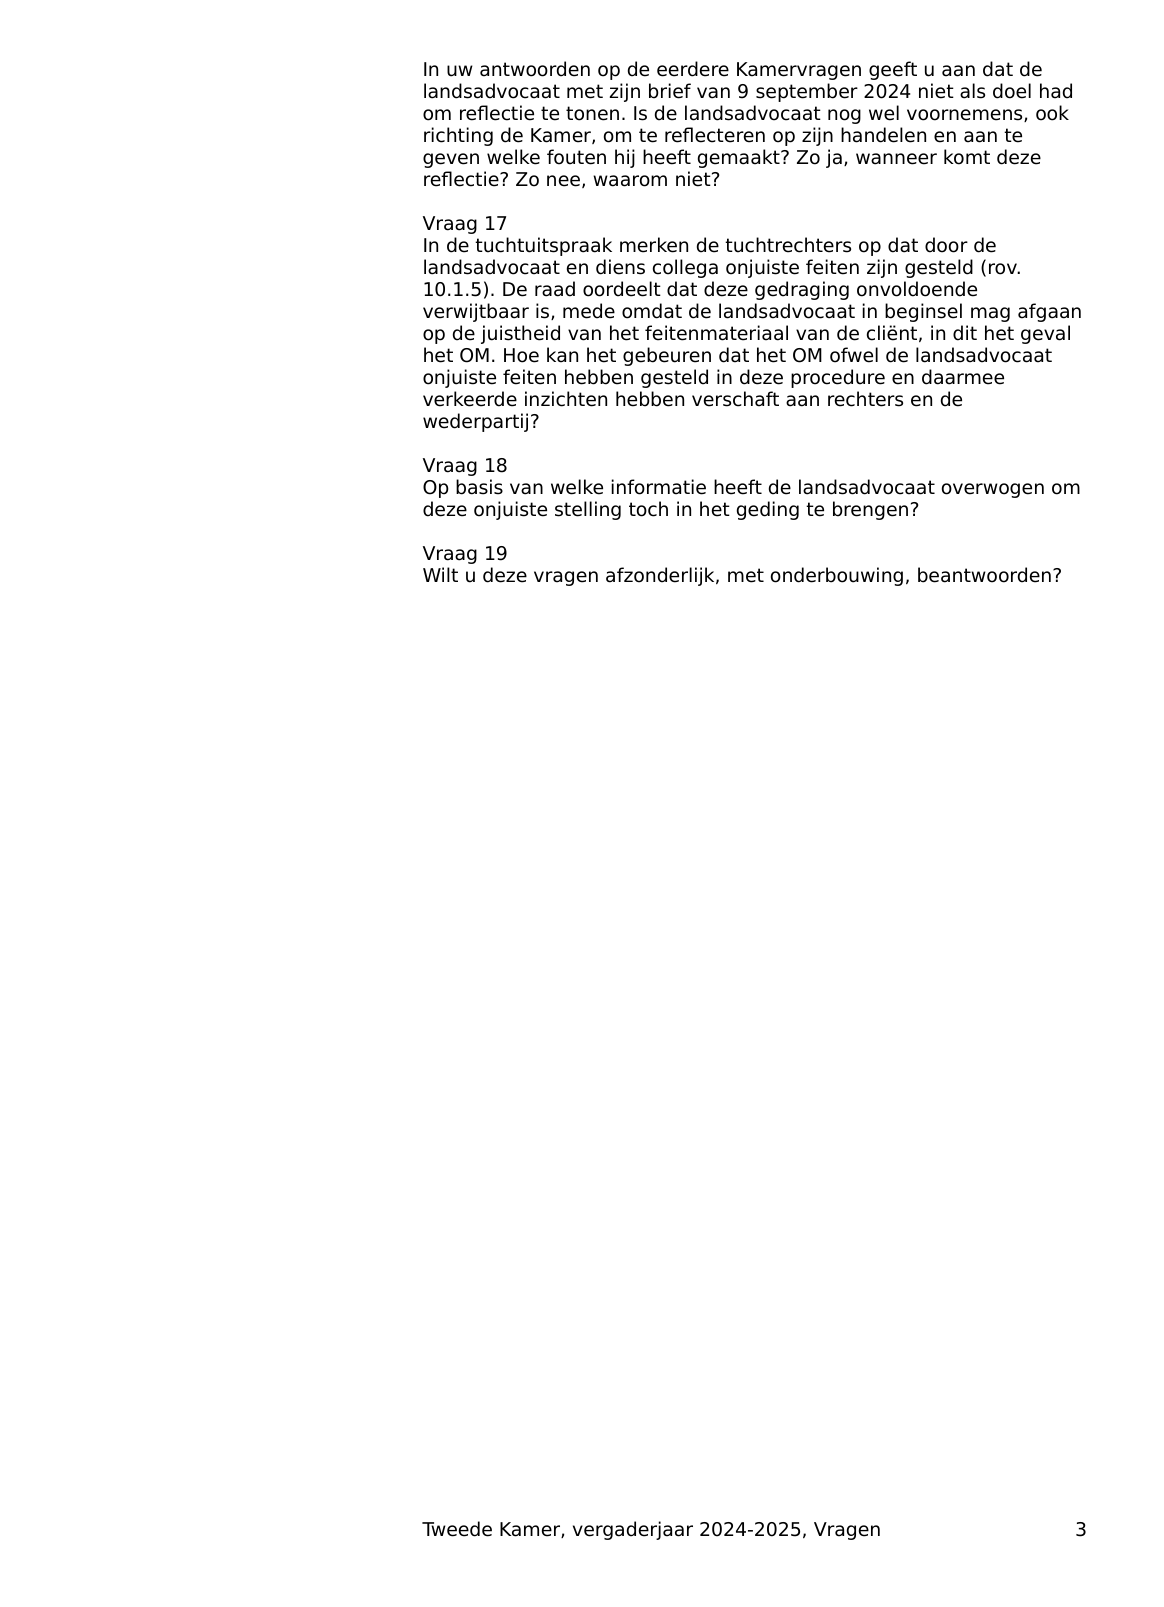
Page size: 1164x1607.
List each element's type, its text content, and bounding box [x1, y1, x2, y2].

text In de tuchtuitspraak merken de tuchtrechters op dat door de landsadvocaat en diens collega onjuiste feiten zijn gesteld (rov. 10.1.5). De raad oordeelt dat deze gedraging onvoldoende verwijtbaar is, mede omdat de landsadvocaat in beginsel mag afgaan op de juistheid van het feitenmateriaal van de cliënt, in dit het geval het OM. Hoe kan het gebeuren dat het OM ofwel de landsadvocaat onjuiste feiten hebben gesteld in deze procedure en daarmee verkeerde inzichten hebben verschaft aan rechters en de wederpartij? [422, 235, 1087, 433]
text Op basis van welke informatie heeft de landsadvocaat overwogen om deze onjuiste stelling toch in het geding te brengen? [422, 477, 1087, 521]
text In uw antwoorden op de eerdere Kamervragen geeft u aan dat de landsadvocaat met zijn brief van 9 september 2024 niet als doel had om reflectie te tonen. Is de landsadvocaat nog wel voornemens, ook richting de Kamer, om te reflecteren op zijn handelen en aan te geven welke fouten hij heeft gemaakt? Zo ja, wanneer komt deze reflectie? Zo nee, waarom niet? [422, 59, 1087, 191]
text Vraag 19 [422, 543, 1087, 565]
text Vraag 18 [422, 455, 1087, 477]
text Wilt u deze vragen afzonderlijk, met onderbouwing, beantwoorden? [422, 565, 1087, 587]
text Vraag 17 [422, 213, 1087, 235]
